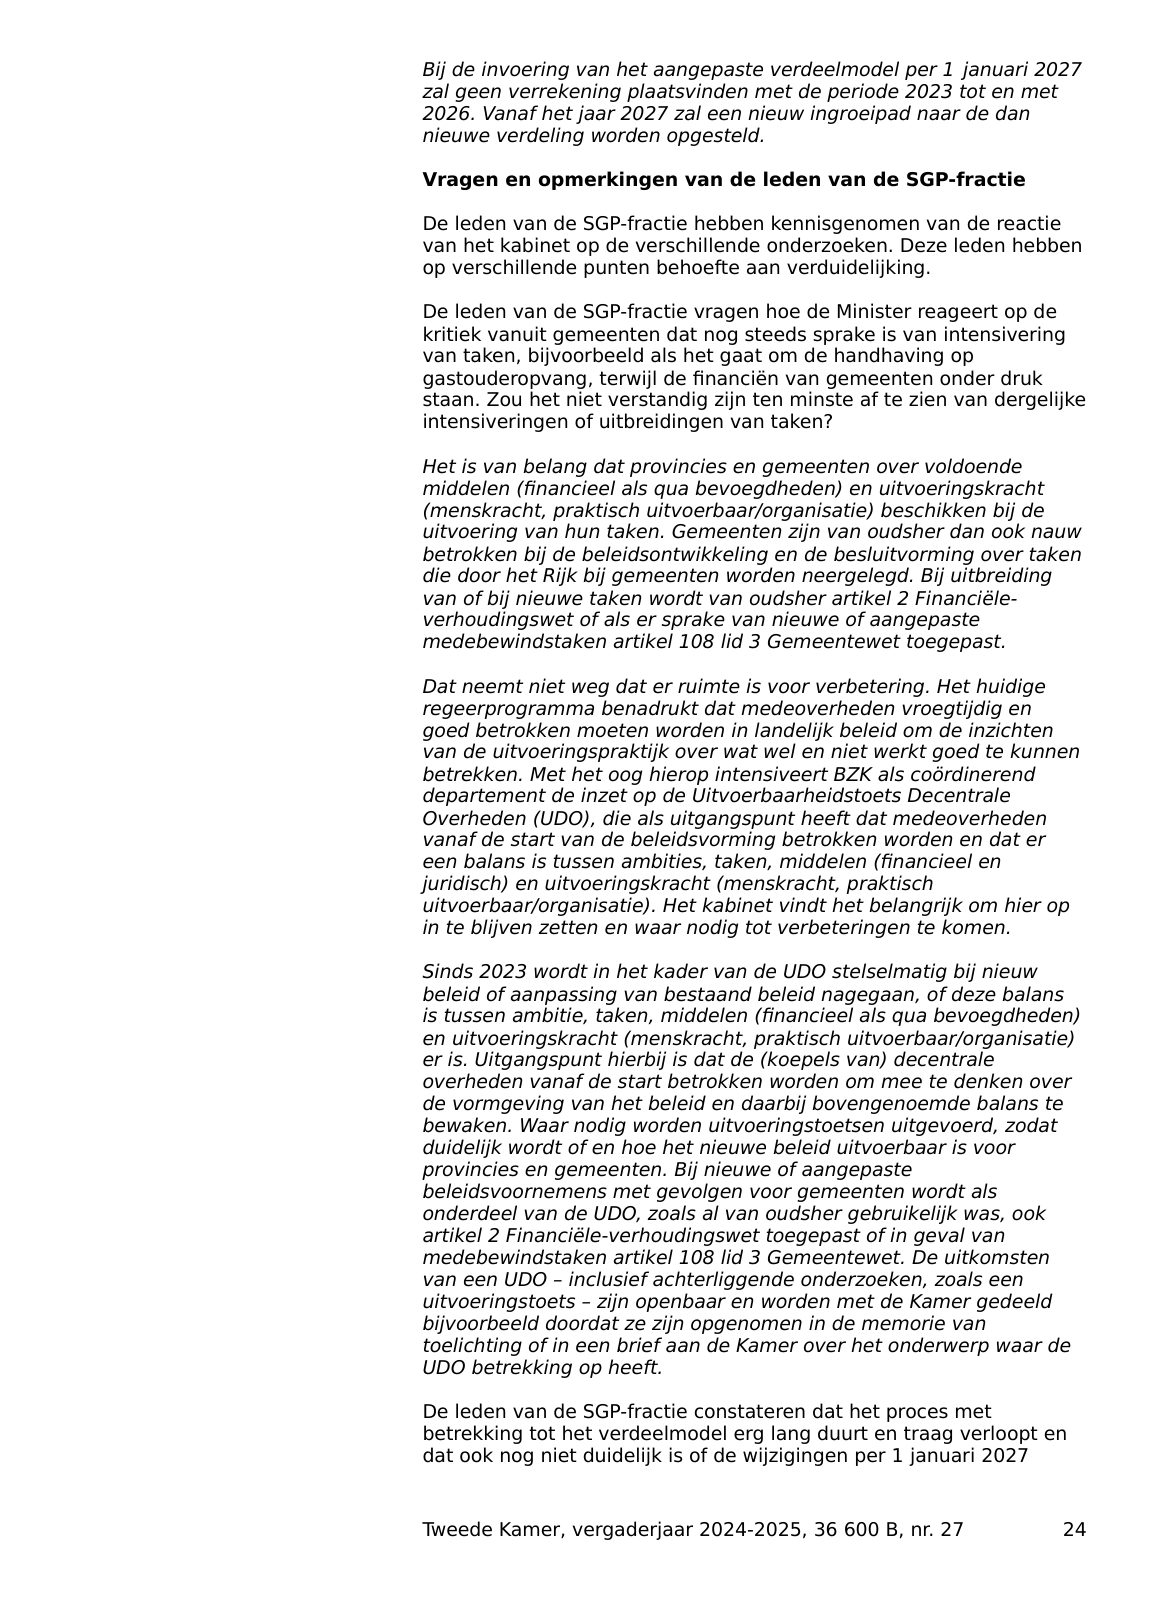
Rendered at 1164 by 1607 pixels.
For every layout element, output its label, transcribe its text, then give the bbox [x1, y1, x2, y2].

text De leden van de SGP-fractie constateren dat het proces met betrekking tot het verdeelmodel erg lang duurt en traag verloopt en dat ook nog niet duidelijk is of de wijzigingen per 1 januari 2027 [422, 1401, 1087, 1467]
text De leden van de SGP-fractie vragen hoe de Minister reageert op de kritiek vanuit gemeenten dat nog steeds sprake is van intensivering van taken, bijvoorbeeld als het gaat om de handhaving op gastouderopvang, terwijl de financiën van gemeenten onder druk staan. Zou het niet verstandig zijn ten minste af te zien van dergelijke intensiveringen of uitbreidingen van taken? [422, 301, 1087, 433]
text Het is van belang dat provincies en gemeenten over voldoende middelen (financieel als qua bevoegdheden) en uitvoeringskracht (menskracht, praktisch uitvoerbaar/organisatie) beschikken bij de uitvoering van hun taken. Gemeenten zijn van oudsher dan ook nauw betrokken bij de beleidsontwikkeling en de besluitvorming over taken die door het Rijk bij gemeenten worden neergelegd. Bij uitbreiding van of bij nieuwe taken wordt van oudsher artikel 2 Financiële-verhoudingswet of als er sprake van nieuwe of aangepaste medebewindstaken artikel 108 lid 3 Gemeentewet toegepast. [422, 456, 1087, 653]
subtitle Vragen en opmerkingen van de leden van de SGP-fractie [422, 169, 1087, 191]
text De leden van de SGP-fractie hebben kennisgenomen van de reactie van het kabinet op de verschillende onderzoeken. Deze leden hebben op verschillende punten behoefte aan verduidelijking. [422, 213, 1087, 279]
text Dat neemt niet weg dat er ruimte is voor verbetering. Het huidige regeerprogramma benadrukt dat medeoverheden vroegtijdig en goed betrokken moeten worden in landelijk beleid om de inzichten van de uitvoeringspraktijk over wat wel en niet werkt goed te kunnen betrekken. Met het oog hierop intensiveert BZK als coördinerend departement de inzet op de Uitvoerbaarheidstoets Decentrale Overheden (UDO), die als uitgangspunt heeft dat medeoverheden vanaf de start van de beleidsvorming betrokken worden en dat er een balans is tussen ambities, taken, middelen (financieel en juridisch) en uitvoeringskracht (menskracht, praktisch uitvoerbaar/organisatie). Het kabinet vindt het belangrijk om hier op in te blijven zetten en waar nodig tot verbeteringen te komen. [422, 676, 1087, 939]
text Sinds 2023 wordt in het kader van de UDO stelselmatig bij nieuw beleid of aanpassing van bestaand beleid nagegaan, of deze balans is tussen ambitie, taken, middelen (financieel als qua bevoegdheden) en uitvoeringskracht (menskracht, praktisch uitvoerbaar/organisatie) er is. Uitgangspunt hierbij is dat de (koepels van) decentrale overheden vanaf de start betrokken worden om mee te denken over de vormgeving van het beleid en daarbij bovengenoemde balans te bewaken. Waar nodig worden uitvoeringstoetsen uitgevoerd, zodat duidelijk wordt of en hoe het nieuwe beleid uitvoerbaar is voor provincies en gemeenten. Bij nieuwe of aangepaste beleidsvoornemens met gevolgen voor gemeenten wordt als onderdeel van de UDO, zoals al van oudsher gebruikelijk was, ook artikel 2 Financiële-verhoudingswet toegepast of in geval van medebewindstaken artikel 108 lid 3 Gemeentewet. De uitkomsten van een UDO – inclusief achterliggende onderzoeken, zoals een uitvoeringstoets – zijn openbaar en worden met de Kamer gedeeld bijvoorbeeld doordat ze zijn opgenomen in de memorie van toelichting of in een brief aan de Kamer over het onderwerp waar de UDO betrekking op heeft. [422, 961, 1087, 1379]
text Bij de invoering van het aangepaste verdeelmodel per 1 januari 2027 zal geen verrekening plaatsvinden met de periode 2023 tot en met 2026. Vanaf het jaar 2027 zal een nieuw ingroeipad naar de dan nieuwe verdeling worden opgesteld. [422, 59, 1087, 147]
